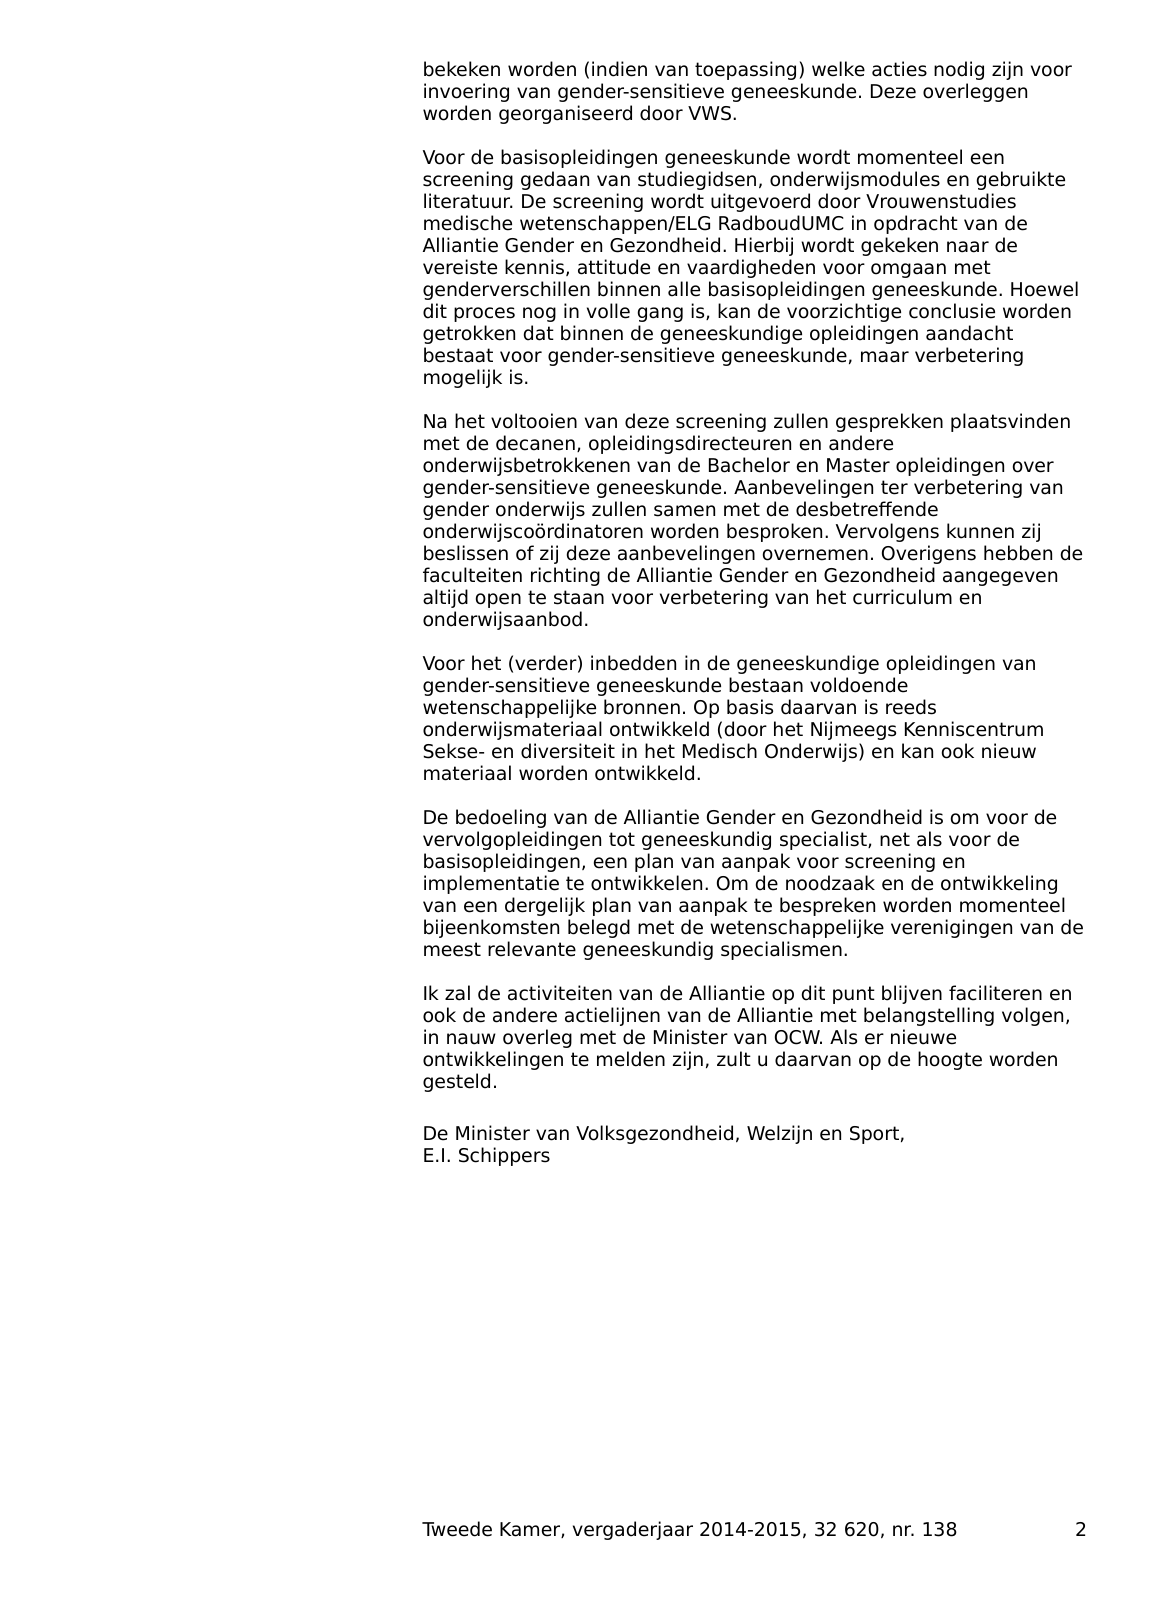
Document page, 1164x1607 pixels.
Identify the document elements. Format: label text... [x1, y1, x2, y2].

text De bedoeling van de Alliantie Gender en Gezondheid is om voor de vervolgopleidingen tot geneeskundig specialist, net als voor de basisopleidingen, een plan van aanpak voor screening en implementatie te ontwikkelen. Om de noodzaak en de ontwikkeling van een dergelijk plan van aanpak te bespreken worden momenteel bijeenkomsten belegd met de wetenschappelijke verenigingen van de meest relevante geneeskundig specialismen. [422, 807, 1087, 961]
text Voor het (verder) inbedden in de geneeskundige opleidingen van gender-sensitieve geneeskunde bestaan voldoende wetenschappelijke bronnen. Op basis daarvan is reeds onderwijsmateriaal ontwikkeld (door het Nijmeegs Kenniscentrum Sekse- en diversiteit in het Medisch Onderwijs) en kan ook nieuw materiaal worden ontwikkeld. [422, 653, 1087, 785]
text Voor de basisopleidingen geneeskunde wordt momenteel een screening gedaan van studiegidsen, onderwijsmodules en gebruikte literatuur. De screening wordt uitgevoerd door Vrouwenstudies medische wetenschappen/ELG RadboudUMC in opdracht van de Alliantie Gender en Gezondheid. Hierbij wordt gekeken naar de vereiste kennis, attitude en vaardigheden voor omgaan met genderverschillen binnen alle basisopleidingen geneeskunde. Hoewel dit proces nog in volle gang is, kan de voorzichtige conclusie worden getrokken dat binnen de geneeskundige opleidingen aandacht bestaat voor gender-sensitieve geneeskunde, maar verbetering mogelijk is. [422, 147, 1087, 389]
text Ik zal de activiteiten van de Alliantie op dit punt blijven faciliteren en ook de andere actielijnen van de Alliantie met belangstelling volgen, in nauw overleg met de Minister van OCW. Als er nieuwe ontwikkelingen te melden zijn, zult u daarvan op de hoogte worden gesteld. [422, 983, 1087, 1093]
text Na het voltooien van deze screening zullen gesprekken plaatsvinden met de decanen, opleidingsdirecteuren en andere onderwijsbetrokkenen van de Bachelor en Master opleidingen over gender-sensitieve geneeskunde. Aanbevelingen ter verbetering van gender onderwijs zullen samen met de desbetreffende onderwijscoördinatoren worden besproken. Vervolgens kunnen zij beslissen of zij deze aanbevelingen overnemen. Overigens hebben de faculteiten richting de Alliantie Gender en Gezondheid aangegeven altijd open te staan voor verbetering van het curriculum en onderwijsaanbod. [422, 411, 1087, 631]
text bekeken worden (indien van toepassing) welke acties nodig zijn voor invoering van gender-sensitieve geneeskunde. Deze overleggen worden georganiseerd door VWS. [422, 59, 1087, 125]
text De Minister van Volksgezondheid, Welzijn en Sport, E.I. Schippers [422, 1123, 1087, 1167]
